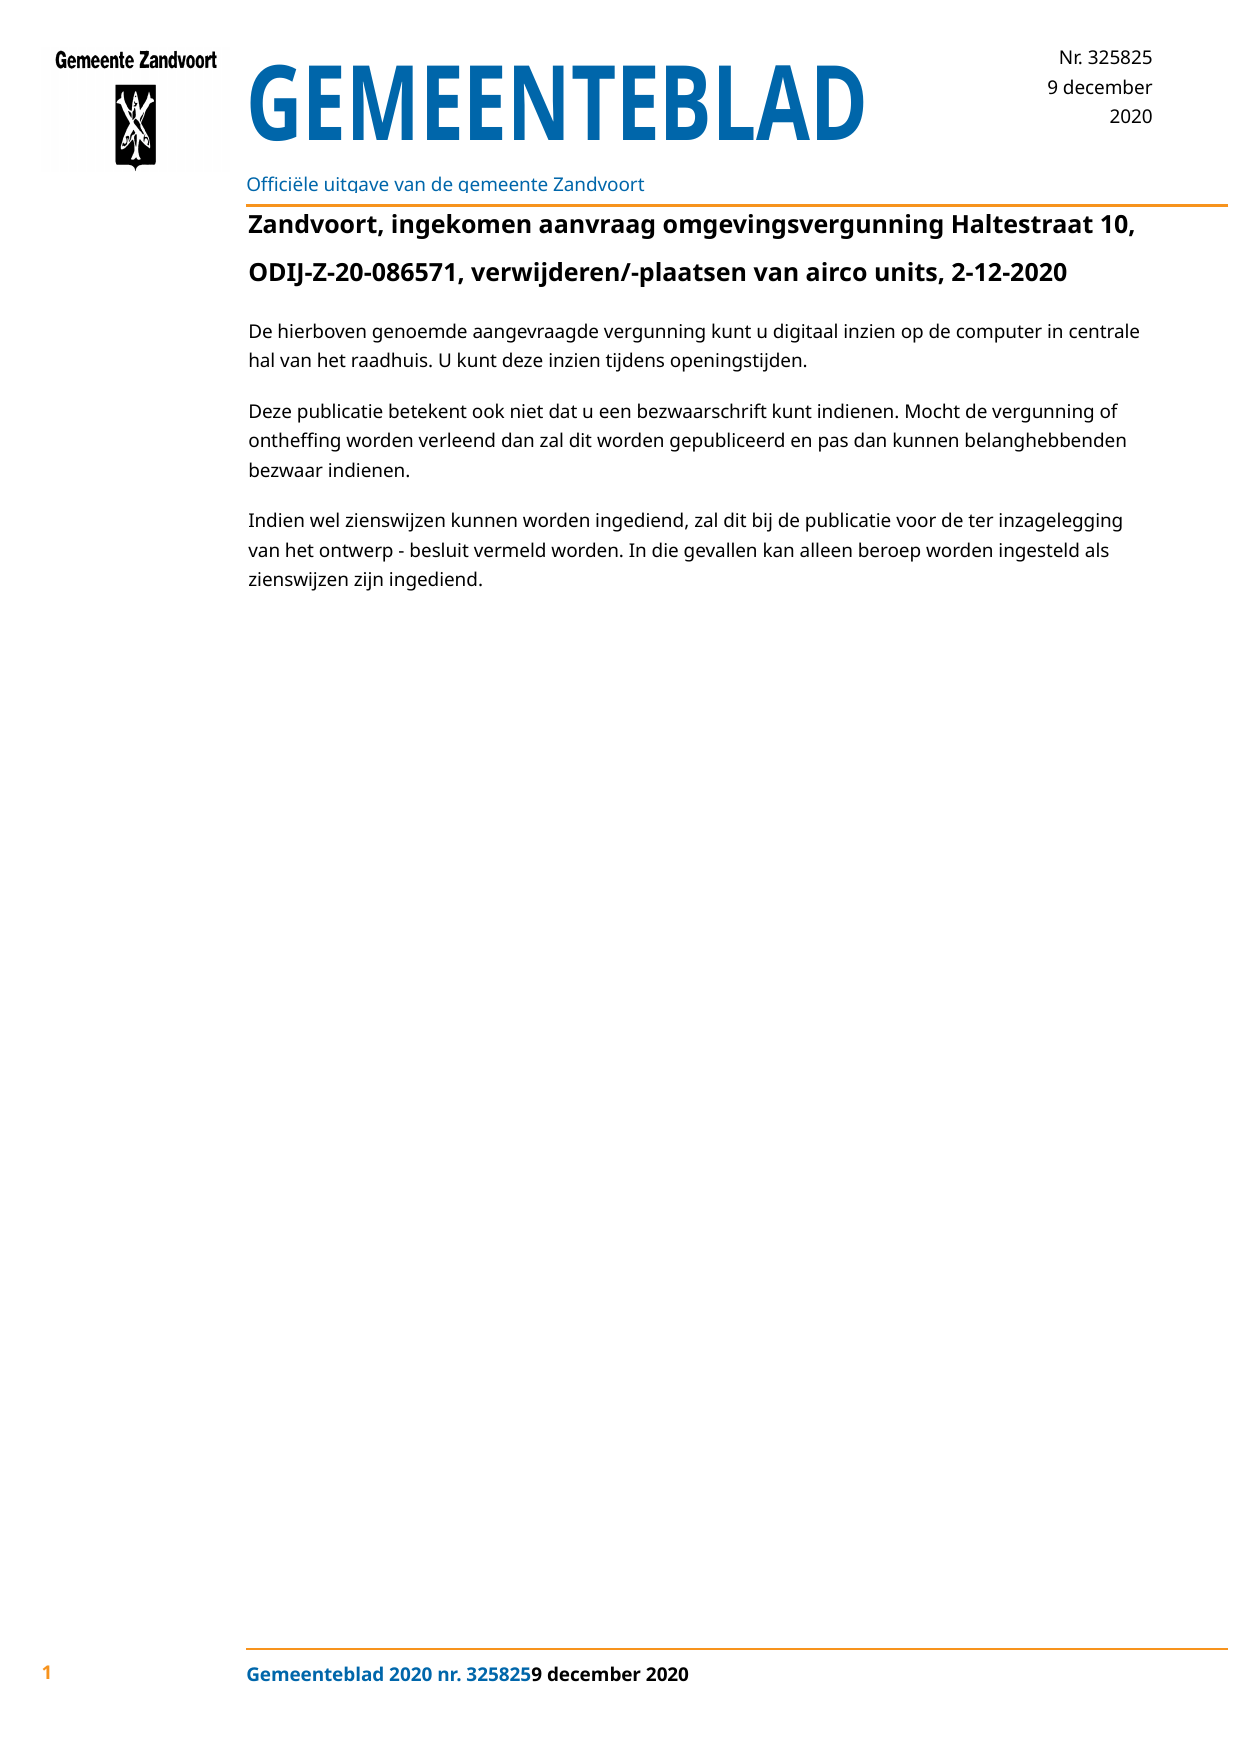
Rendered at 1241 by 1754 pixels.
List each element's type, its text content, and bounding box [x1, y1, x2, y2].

text Indien wel zienswijzen kunnen worden ingediend, zal dit bij de publicatie voor de ter inzagelegging van het ontwerp - besluit vermeld worden. In die gevallen kan alleen beroep worden ingesteld als zienswijzen zijn ingediend. [248, 507, 1152, 592]
picture [41, 47, 231, 172]
text De hierboven genoemde aangevraagde vergunning kunt u digitaal inzien op de computer in centrale hal van het raadhuis. U kunt deze inzien tijdens openingstijden. [248, 318, 1152, 373]
text Zandvoort, ingekomen aanvraag omgevingsvergunning Haltestraat 10, ODIJ-Z-20-086571, verwijderen/-plaatsen van airco units, 2-12-2020 [248, 207, 1152, 288]
text Deze publicatie betekent ook niet dat u een bezwaarschrift kunt indienen. Mocht de vergunning of ontheffing worden verleend dan zal dit worden gepubliceerd en pas dan kunnen belanghebbenden bezwaar indienen. [248, 398, 1152, 483]
